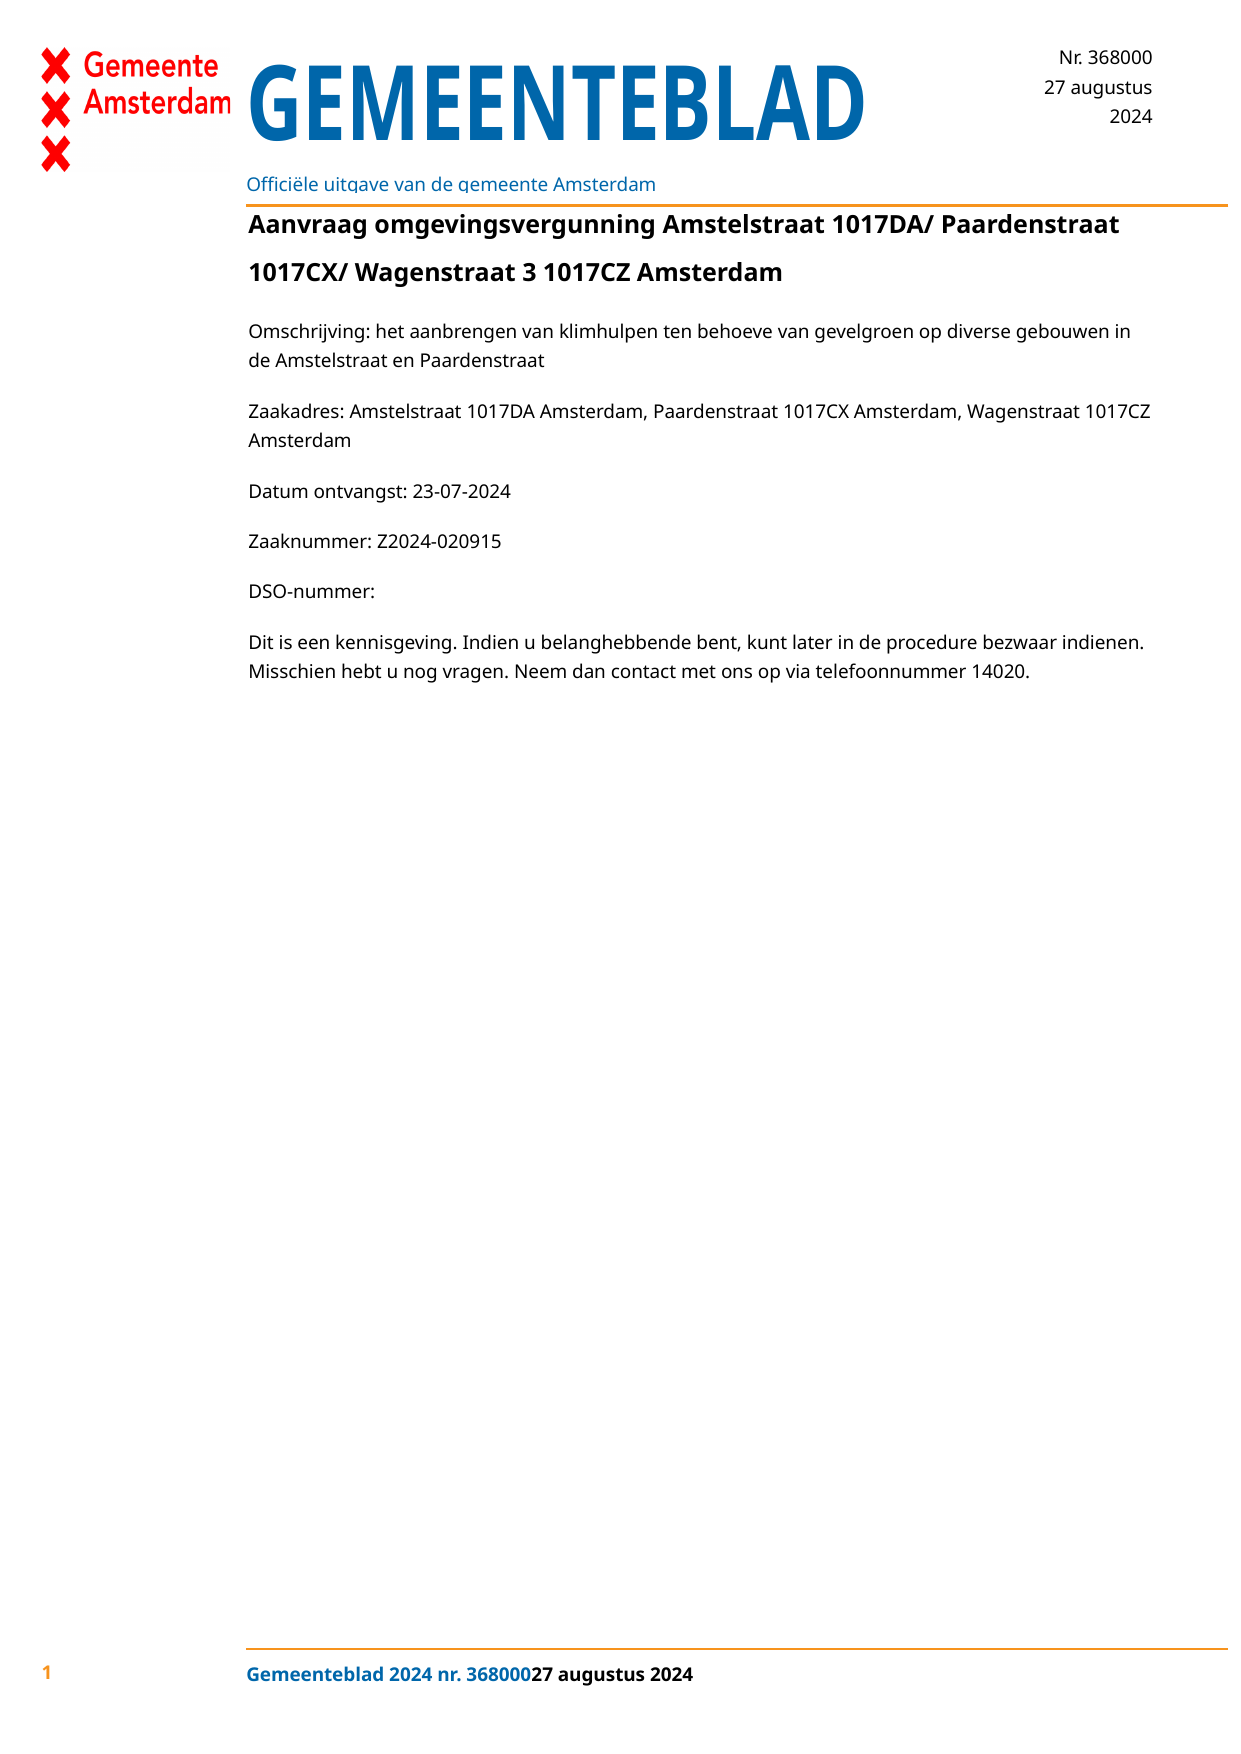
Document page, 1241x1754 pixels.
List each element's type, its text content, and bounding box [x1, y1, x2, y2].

text Zaaknummer: Z2024-020915 [248, 528, 1152, 554]
text Aanvraag omgevingsvergunning Amstelstraat 1017DA/ Paardenstraat 1017CX/ Wagenstraat 3 1017CZ Amsterdam [248, 207, 1152, 288]
text Zaakadres: Amstelstraat 1017DA Amsterdam, Paardenstraat 1017CX Amsterdam, Wagenstraat 1017CZ Amsterdam [248, 398, 1152, 453]
picture [41, 47, 231, 172]
text DSO-nummer: [248, 579, 1152, 604]
text Datum ontvangst: 23-07-2024 [248, 478, 1152, 504]
text Dit is een kennisgeving. Indien u belanghebbende bent, kunt later in de procedure bezwaar indienen. Misschien hebt u nog vragen. Neem dan contact met ons op via telefoonnummer 14020. [248, 629, 1152, 684]
text Omschrijving: het aanbrengen van klimhulpen ten behoeve van gevelgroen op diverse gebouwen in de Amstelstraat en Paardenstraat [248, 318, 1152, 373]
